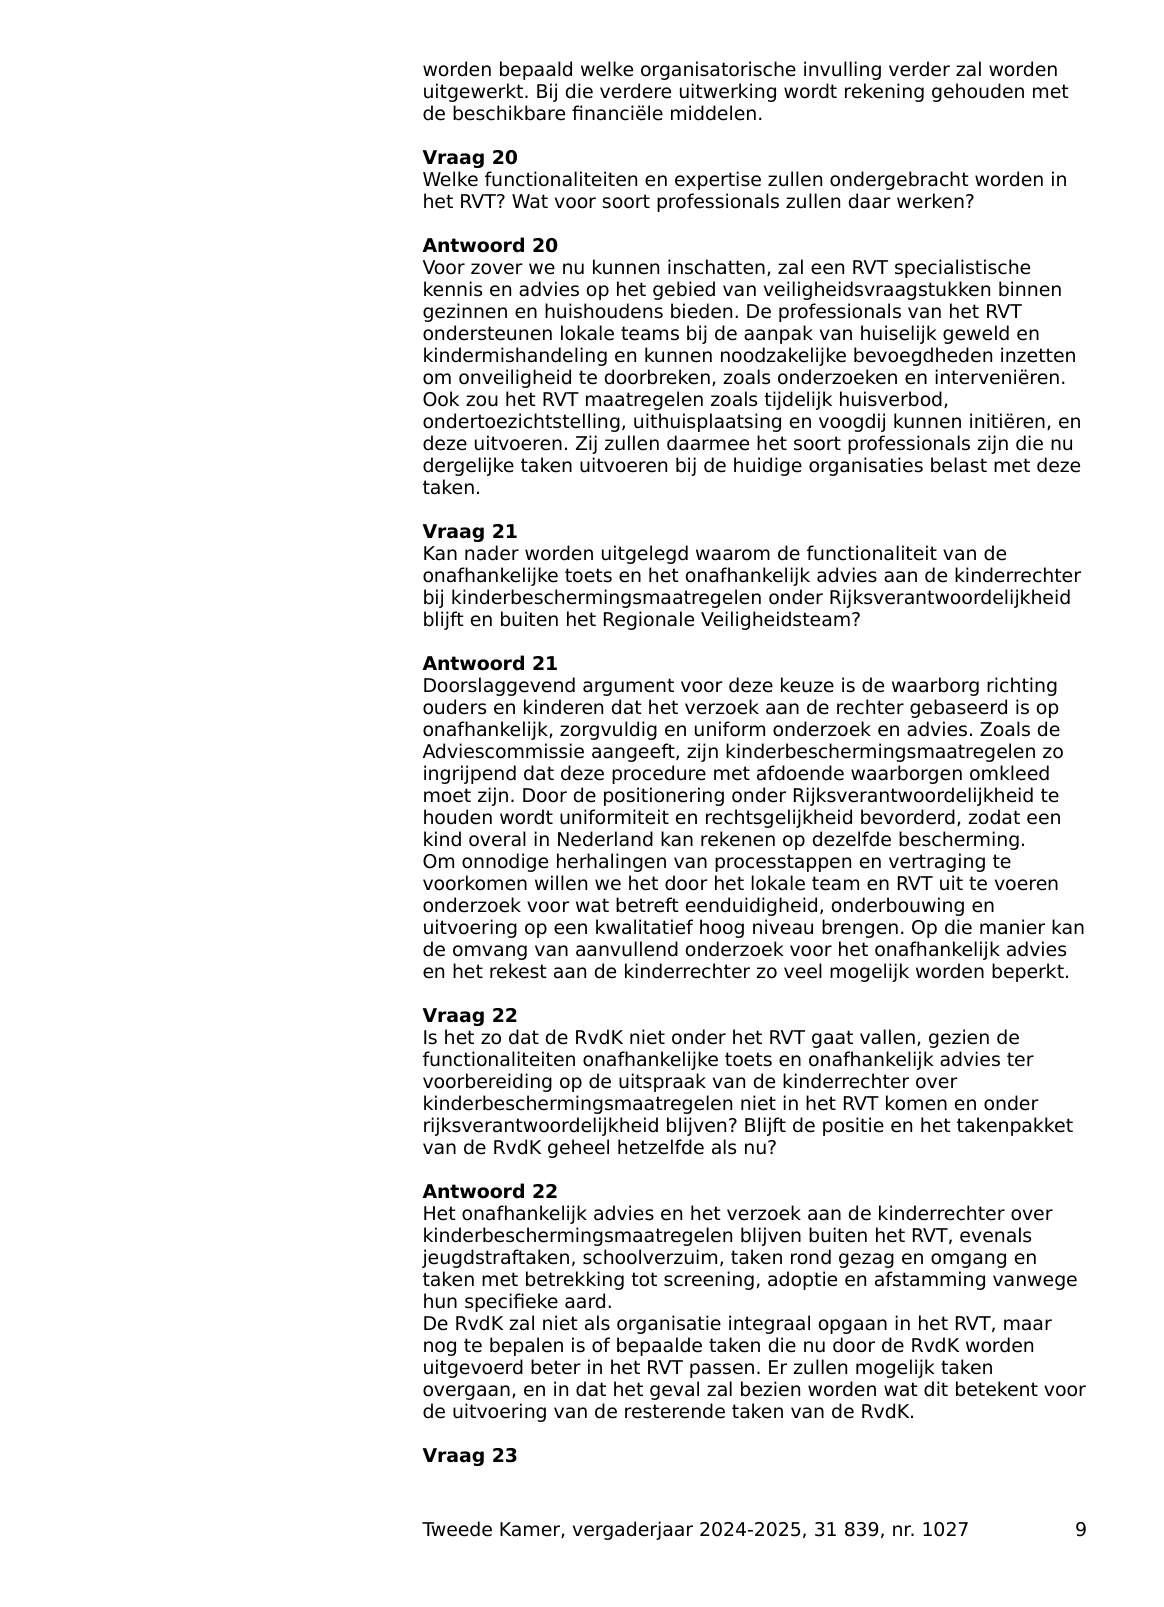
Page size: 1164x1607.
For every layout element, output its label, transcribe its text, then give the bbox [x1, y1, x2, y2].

text De RvdK zal niet als organisatie integraal opgaan in het RVT, maar nog te bepalen is of bepaalde taken die nu door de RvdK worden uitgevoerd beter in het RVT passen. Er zullen mogelijk taken overgaan, en in dat het geval zal bezien worden wat dit betekent voor de uitvoering van de resterende taken van de RvdK. [422, 1313, 1087, 1423]
text Vraag 21 [422, 521, 1087, 543]
text Kan nader worden uitgelegd waarom de functionaliteit van de onafhankelijke toets en het onafhankelijk advies aan de kinderrechter bij kinderbeschermingsmaatregelen onder Rijksverantwoordelijkheid blijft en buiten het Regionale Veiligheidsteam? [422, 543, 1087, 631]
text Vraag 23 [422, 1445, 1087, 1467]
text Om onnodige herhalingen van processtappen en vertraging te voorkomen willen we het door het lokale team en RVT uit te voeren onderzoek voor wat betreft eenduidigheid, onderbouwing en uitvoering op een kwalitatief hoog niveau brengen. Op die manier kan de omvang van aanvullend onderzoek voor het onafhankelijk advies en het rekest aan de kinderrechter zo veel mogelijk worden beperkt. [422, 851, 1087, 983]
text Doorslaggevend argument voor deze keuze is de waarborg richting ouders en kinderen dat het verzoek aan de rechter gebaseerd is op onafhankelijk, zorgvuldig en uniform onderzoek en advies. Zoals de Adviescommissie aangeeft, zijn kinderbeschermingsmaatregelen zo ingrijpend dat deze procedure met afdoende waarborgen omkleed moet zijn. Door de positionering onder Rijksverantwoordelijkheid te houden wordt uniformiteit en rechtsgelijkheid bevorderd, zodat een kind overal in Nederland kan rekenen op dezelfde bescherming. [422, 675, 1087, 851]
text Het onafhankelijk advies en het verzoek aan de kinderrechter over kinderbeschermingsmaatregelen blijven buiten het RVT, evenals jeugdstraftaken, schoolverzuim, taken rond gezag en omgang en taken met betrekking tot screening, adoptie en afstamming vanwege hun specifieke aard. [422, 1203, 1087, 1313]
text Vraag 22 [422, 1005, 1087, 1027]
text Vraag 20 [422, 147, 1087, 169]
text Welke functionaliteiten en expertise zullen ondergebracht worden in het RVT? Wat voor soort professionals zullen daar werken? [422, 169, 1087, 213]
text Antwoord 20 [422, 235, 1087, 257]
text Antwoord 21 [422, 653, 1087, 675]
text Voor zover we nu kunnen inschatten, zal een RVT specialistische kennis en advies op het gebied van veiligheidsvraagstukken binnen gezinnen en huishoudens bieden. De professionals van het RVT ondersteunen lokale teams bij de aanpak van huiselijk geweld en kindermishandeling en kunnen noodzakelijke bevoegdheden inzetten om onveiligheid te doorbreken, zoals onderzoeken en interveniëren. Ook zou het RVT maatregelen zoals tijdelijk huisverbod, ondertoezichtstelling, uithuisplaatsing en voogdij kunnen initiëren, en deze uitvoeren. Zij zullen daarmee het soort professionals zijn die nu dergelijke taken uitvoeren bij de huidige organisaties belast met deze taken. [422, 257, 1087, 499]
text Is het zo dat de RvdK niet onder het RVT gaat vallen, gezien de functionaliteiten onafhankelijke toets en onafhankelijk advies ter voorbereiding op de uitspraak van de kinderrechter over kinderbeschermingsmaatregelen niet in het RVT komen en onder rijksverantwoordelijkheid blijven? Blijft de positie en het takenpakket van de RvdK geheel hetzelfde als nu? [422, 1027, 1087, 1159]
text Antwoord 22 [422, 1181, 1087, 1203]
text worden bepaald welke organisatorische invulling verder zal worden uitgewerkt. Bij die verdere uitwerking wordt rekening gehouden met de beschikbare financiële middelen. [422, 59, 1087, 125]
